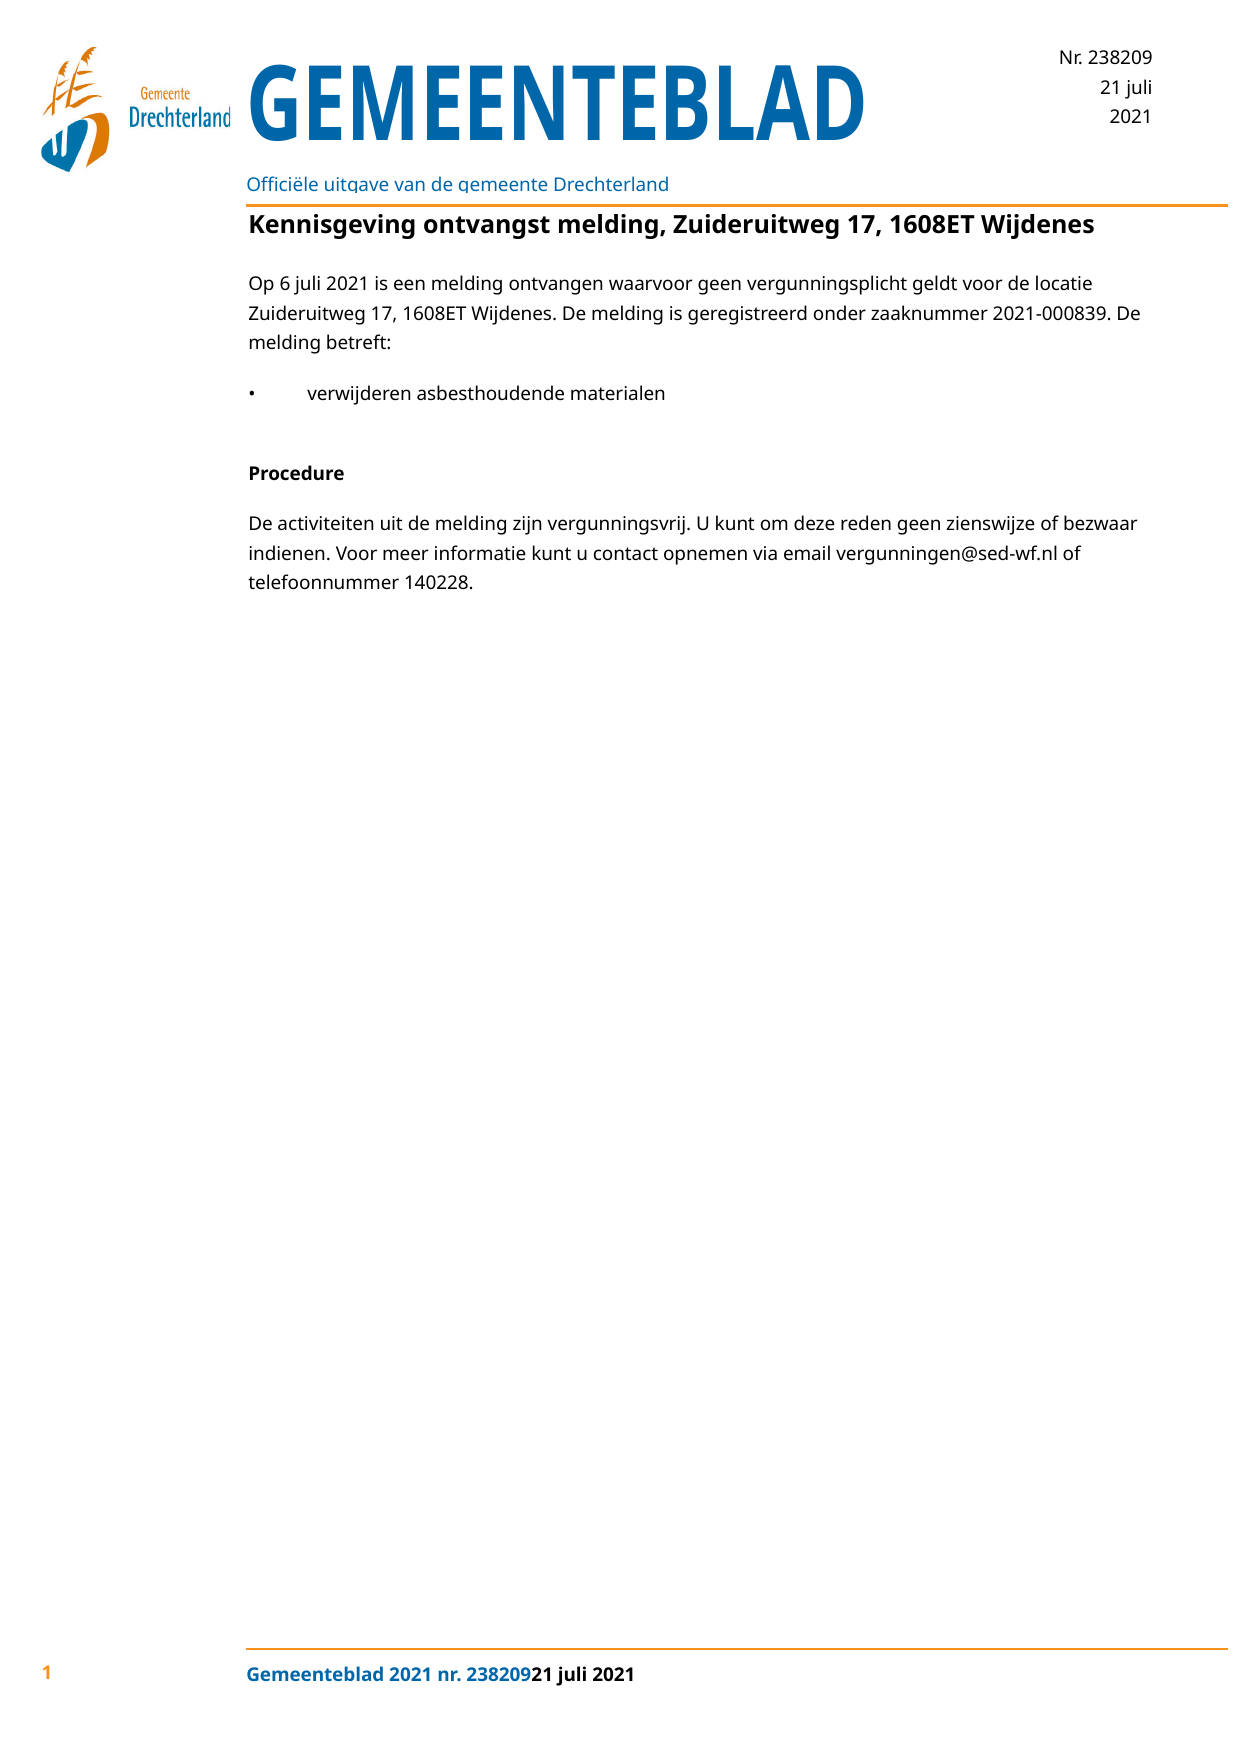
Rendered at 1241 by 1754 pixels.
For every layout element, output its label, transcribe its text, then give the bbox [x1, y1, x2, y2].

text Kennisgeving ontvangst melding, Zuideruitweg 17, 1608ET Wijdenes [248, 207, 1152, 241]
picture [41, 47, 231, 172]
list verwijderen asbesthoudende materialen [248, 380, 1152, 406]
text Op 6 juli 2021 is een melding ontvangen waarvoor geen vergunningsplicht geldt voor de locatie Zuideruitweg 17, 1608ET Wijdenes. De melding is geregistreerd onder zaaknummer 2021-000839. De melding betreft: [248, 270, 1152, 355]
picture [226, 115, 231, 124]
text De activiteiten uit de melding zijn vergunningsvrij. U kunt om deze reden geen zienswijze of bezwaar indienen. Voor meer informatie kunt u contact opnemen via email vergunningen@sed-wf.nl of telefoonnummer 140228. [248, 510, 1152, 595]
picture [41, 158, 64, 172]
text Procedure [248, 460, 1152, 486]
